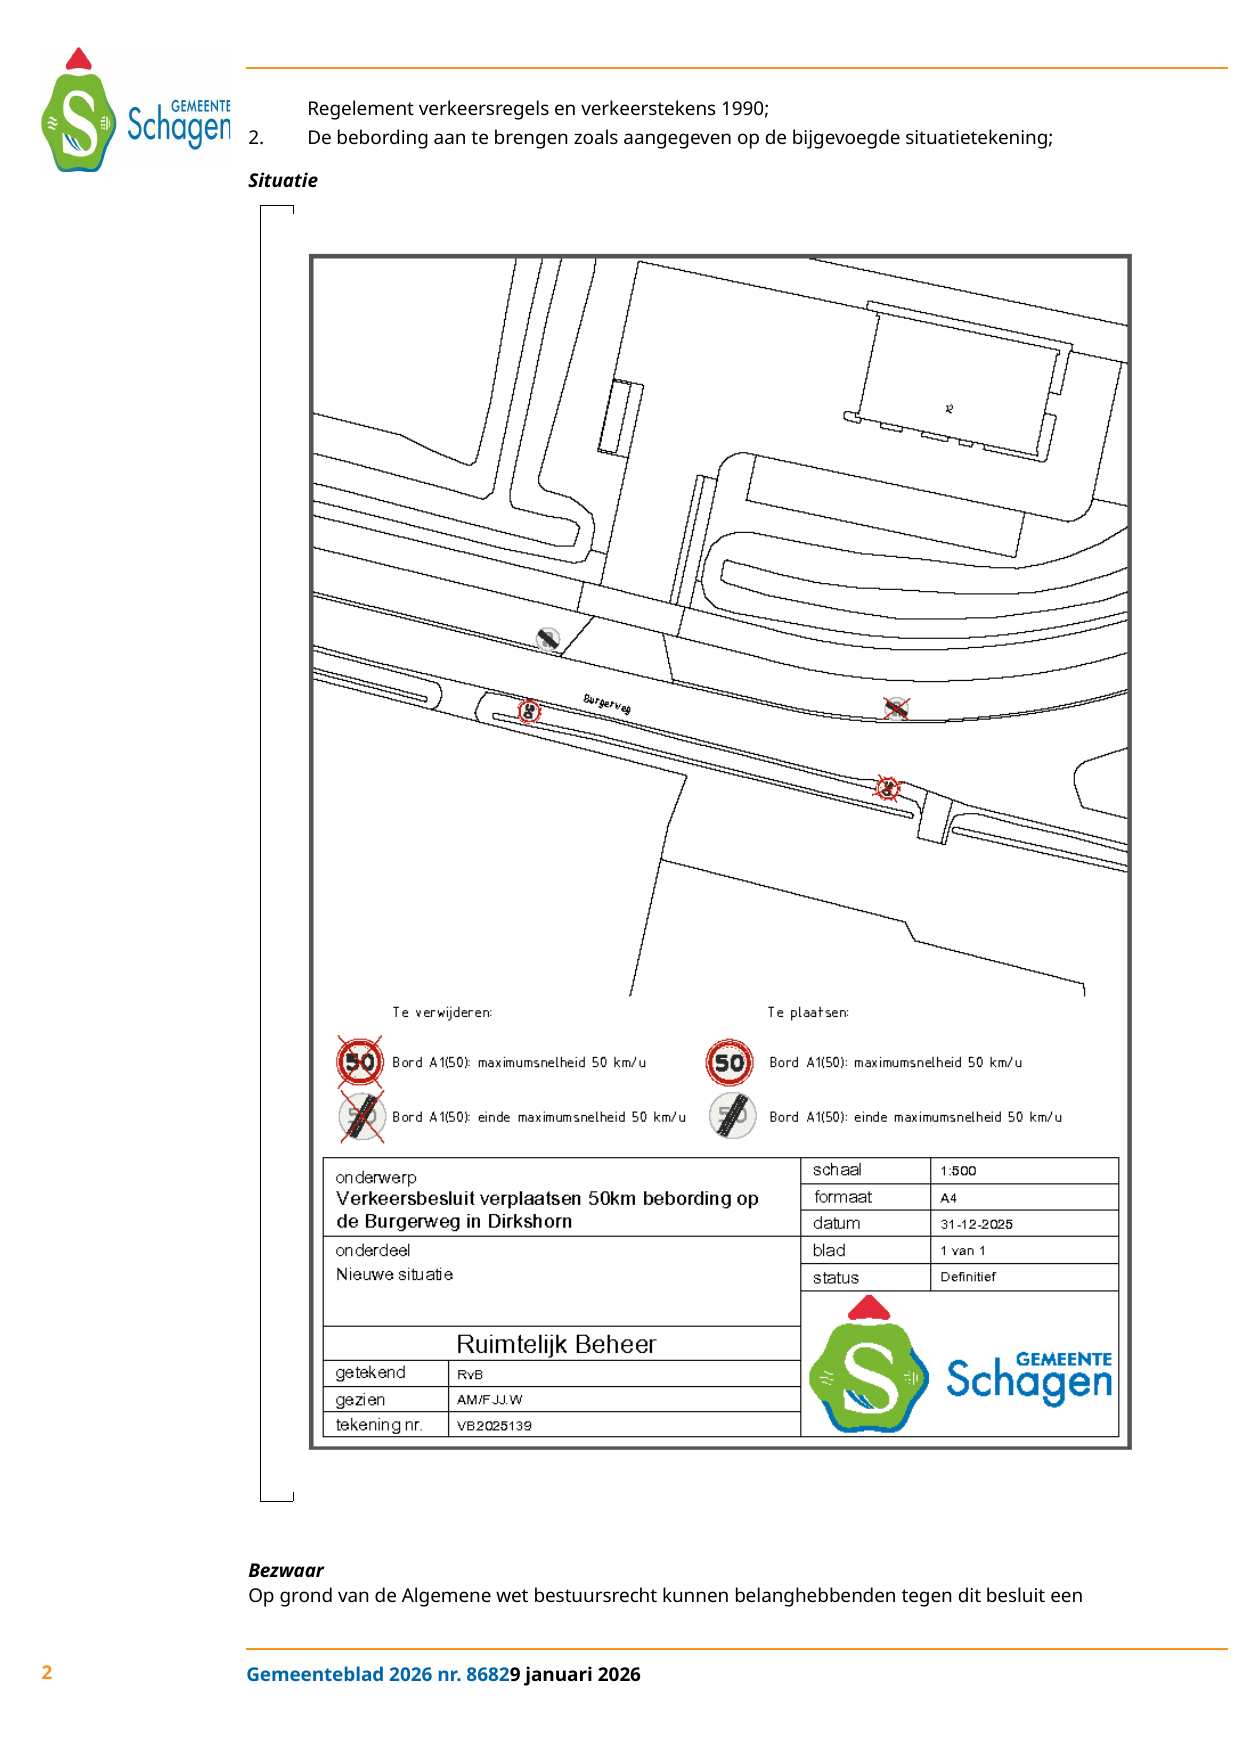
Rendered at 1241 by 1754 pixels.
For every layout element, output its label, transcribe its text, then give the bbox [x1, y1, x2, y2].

text Bezwaar [248, 1557, 1152, 1582]
text Op grond van de Algemene wet bestuursrecht kunnen belanghebbenden tegen dit besluit een [248, 1582, 1152, 1608]
picture [268, 214, 1173, 1492]
list Regelement verkeersregels en verkeerstekens 1990; [248, 95, 1152, 121]
text Situatie [248, 167, 1152, 193]
picture [41, 47, 231, 172]
list De bebording aan te brengen zoals aangegeven op de bijgevoegde situatietekening; [248, 124, 1152, 150]
